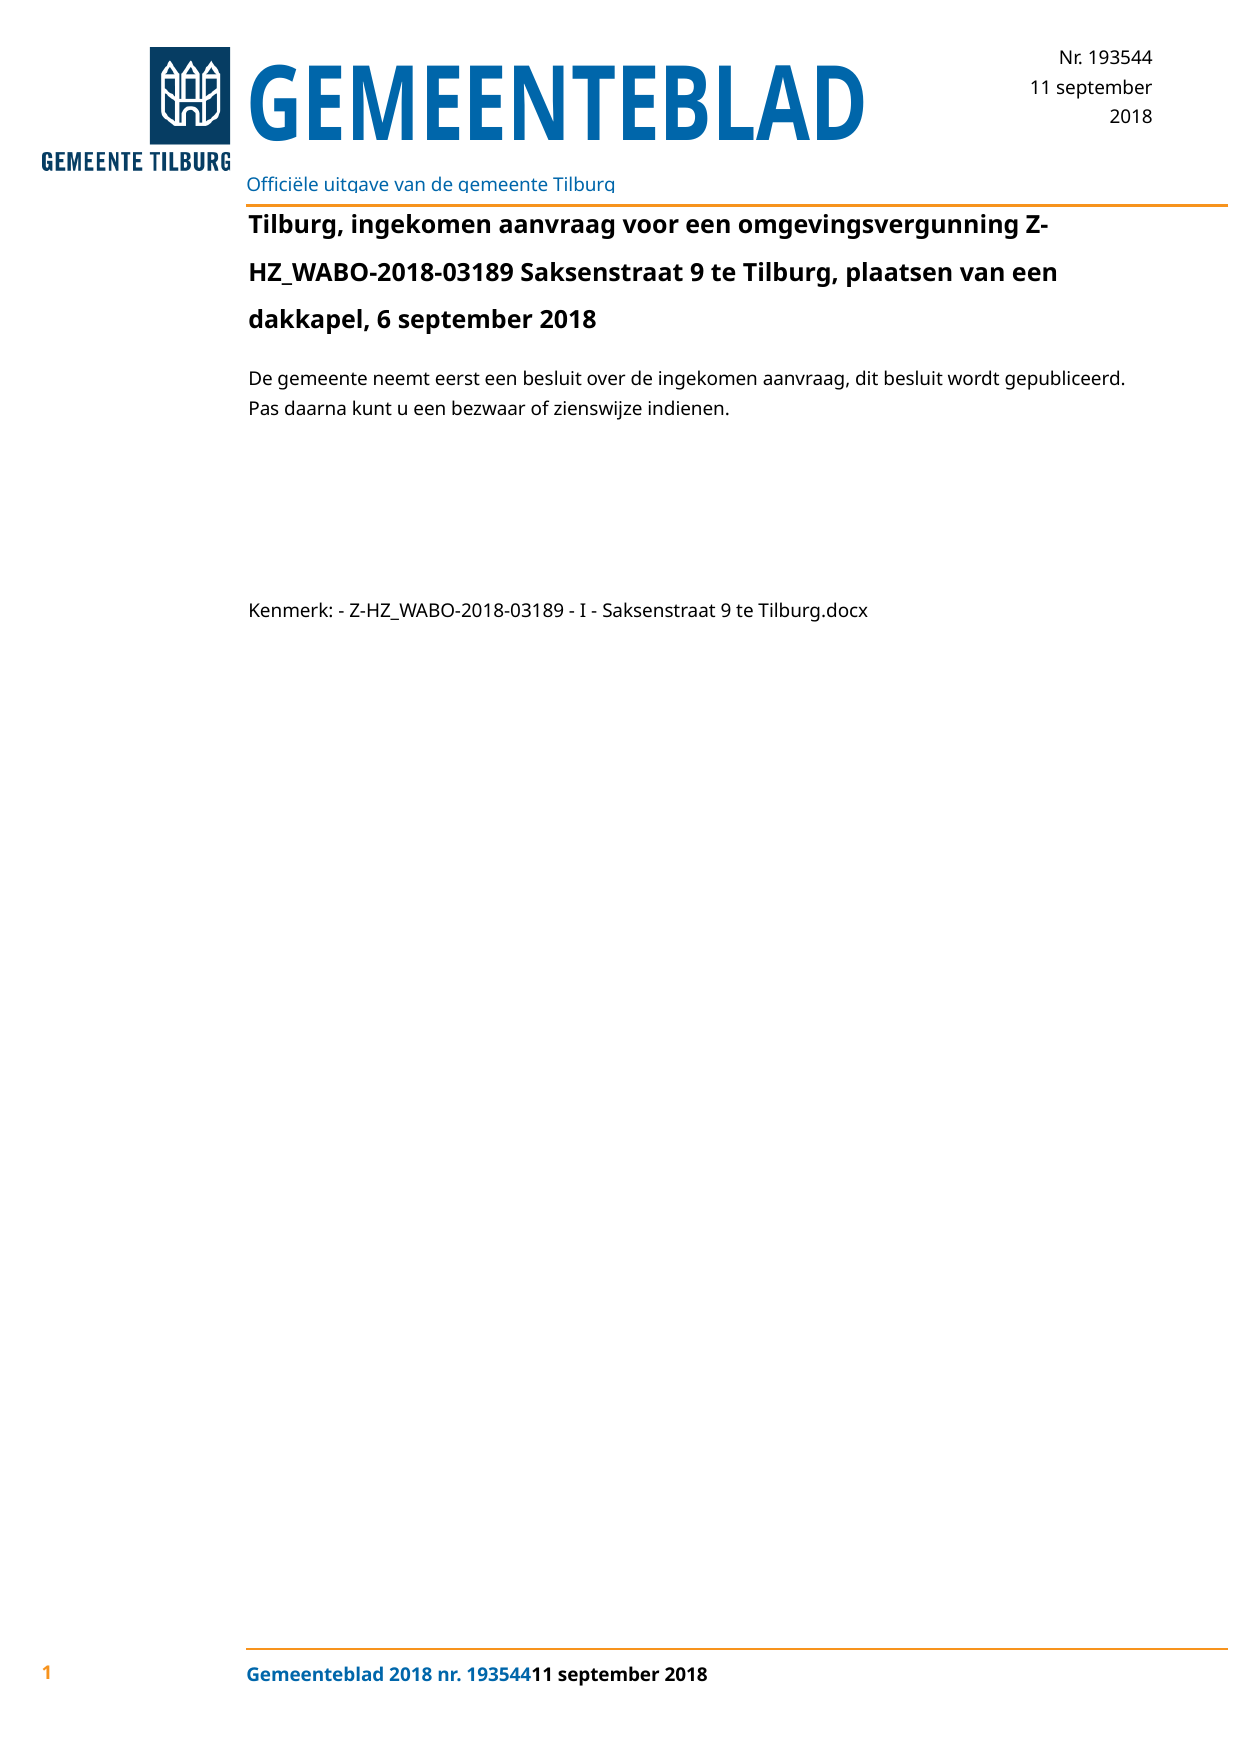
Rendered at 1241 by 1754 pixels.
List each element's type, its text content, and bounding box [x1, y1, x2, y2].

picture [41, 47, 231, 172]
text Kenmerk: - Z-HZ_WABO-2018-03189 - I - Saksenstraat 9 te Tilburg.docx [248, 597, 1152, 622]
text Tilburg, ingekomen aanvraag voor een omgevingsvergunning Z-HZ_WABO-2018-03189 Saksenstraat 9 te Tilburg, plaatsen van een dakkapel, 6 september 2018 [248, 207, 1152, 336]
text De gemeente neemt eerst een besluit over de ingekomen aanvraag, dit besluit wordt gepubliceerd. Pas daarna kunt u een bezwaar of zienswijze indienen. [248, 366, 1152, 421]
